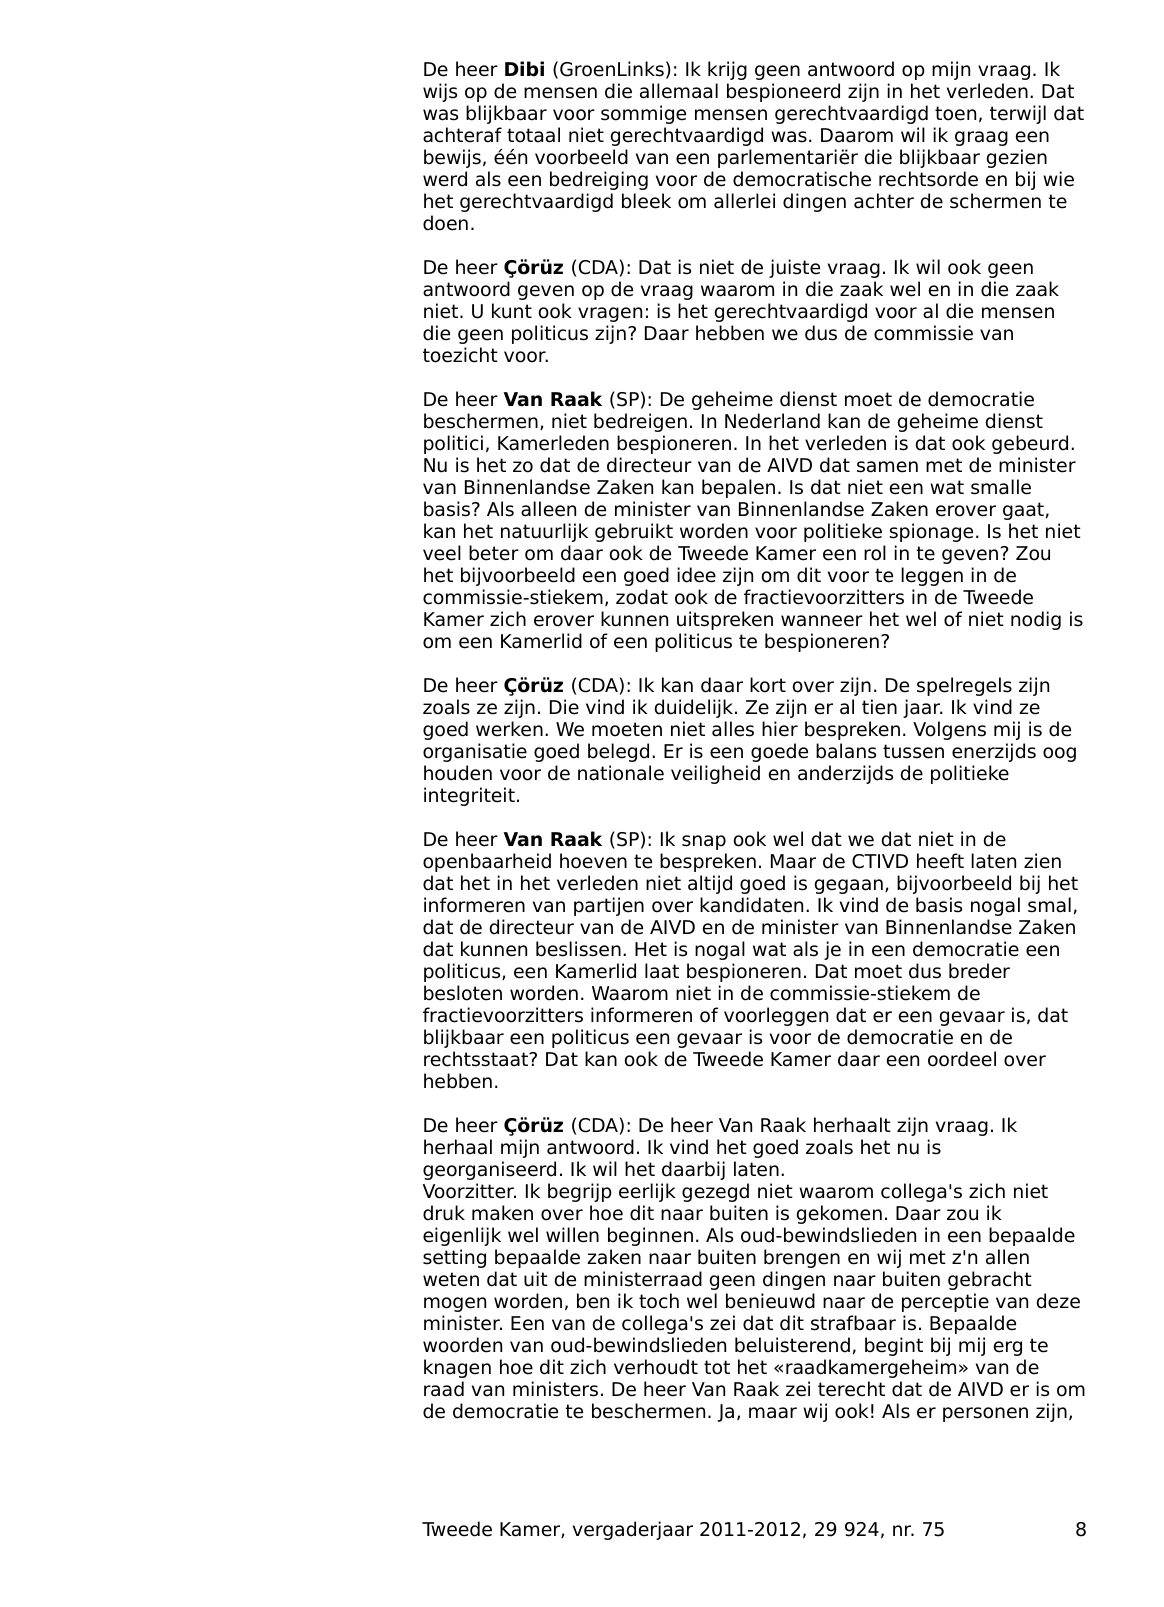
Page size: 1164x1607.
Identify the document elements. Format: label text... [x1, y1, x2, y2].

text De heer Van Raak (SP): De geheime dienst moet de democratie beschermen, niet bedreigen. In Nederland kan de geheime dienst politici, Kamerleden bespioneren. In het verleden is dat ook gebeurd. Nu is het zo dat de directeur van de AIVD dat samen met de minister van Binnenlandse Zaken kan bepalen. Is dat niet een wat smalle basis? Als alleen de minister van Binnenlandse Zaken erover gaat, kan het natuurlijk gebruikt worden voor politieke spionage. Is het niet veel beter om daar ook de Tweede Kamer een rol in te geven? Zou het bijvoorbeeld een goed idee zijn om dit voor te leggen in de commissie-stiekem, zodat ook de fractievoorzitters in de Tweede Kamer zich erover kunnen uitspreken wanneer het wel of niet nodig is om een Kamerlid of een politicus te bespioneren? [422, 389, 1087, 653]
text De heer Çörüz (CDA): De heer Van Raak herhaalt zijn vraag. Ik herhaal mijn antwoord. Ik vind het goed zoals het nu is georganiseerd. Ik wil het daarbij laten. [422, 1115, 1087, 1181]
text De heer Dibi (GroenLinks): Ik krijg geen antwoord op mijn vraag. Ik wijs op de mensen die allemaal bespioneerd zijn in het verleden. Dat was blijkbaar voor sommige mensen gerechtvaardigd toen, terwijl dat achteraf totaal niet gerechtvaardigd was. Daarom wil ik graag een bewijs, één voorbeeld van een parlementariër die blijkbaar gezien werd als een bedreiging voor de democratische rechtsorde en bij wie het gerechtvaardigd bleek om allerlei dingen achter de schermen te doen. [422, 59, 1087, 235]
text Voorzitter. Ik begrijp eerlijk gezegd niet waarom collega's zich niet druk maken over hoe dit naar buiten is gekomen. Daar zou ik eigenlijk wel willen beginnen. Als oud-bewindslieden in een bepaalde setting bepaalde zaken naar buiten brengen en wij met z'n allen weten dat uit de ministerraad geen dingen naar buiten gebracht mogen worden, ben ik toch wel benieuwd naar de perceptie van deze minister. Een van de collega's zei dat dit strafbaar is. Bepaalde woorden van oud-bewindslieden beluisterend, begint bij mij erg te knagen hoe dit zich verhoudt tot het «raadkamergeheim» van de raad van ministers. De heer Van Raak zei terecht dat de AIVD er is om de democratie te beschermen. Ja, maar wij ook! Als er personen zijn, [422, 1181, 1087, 1423]
text De heer Van Raak (SP): Ik snap ook wel dat we dat niet in de openbaarheid hoeven te bespreken. Maar de CTIVD heeft laten zien dat het in het verleden niet altijd goed is gegaan, bijvoorbeeld bij het informeren van partijen over kandidaten. Ik vind de basis nogal smal, dat de directeur van de AIVD en de minister van Binnenlandse Zaken dat kunnen beslissen. Het is nogal wat als je in een democratie een politicus, een Kamerlid laat bespioneren. Dat moet dus breder besloten worden. Waarom niet in de commissie-stiekem de fractievoorzitters informeren of voorleggen dat er een gevaar is, dat blijkbaar een politicus een gevaar is voor de democratie en de rechtsstaat? Dat kan ook de Tweede Kamer daar een oordeel over hebben. [422, 829, 1087, 1093]
text De heer Çörüz (CDA): Ik kan daar kort over zijn. De spelregels zijn zoals ze zijn. Die vind ik duidelijk. Ze zijn er al tien jaar. Ik vind ze goed werken. We moeten niet alles hier bespreken. Volgens mij is de organisatie goed belegd. Er is een goede balans tussen enerzijds oog houden voor de nationale veiligheid en anderzijds de politieke integriteit. [422, 675, 1087, 807]
text De heer Çörüz (CDA): Dat is niet de juiste vraag. Ik wil ook geen antwoord geven op de vraag waarom in die zaak wel en in die zaak niet. U kunt ook vragen: is het gerechtvaardigd voor al die mensen die geen politicus zijn? Daar hebben we dus de commissie van toezicht voor. [422, 257, 1087, 367]
